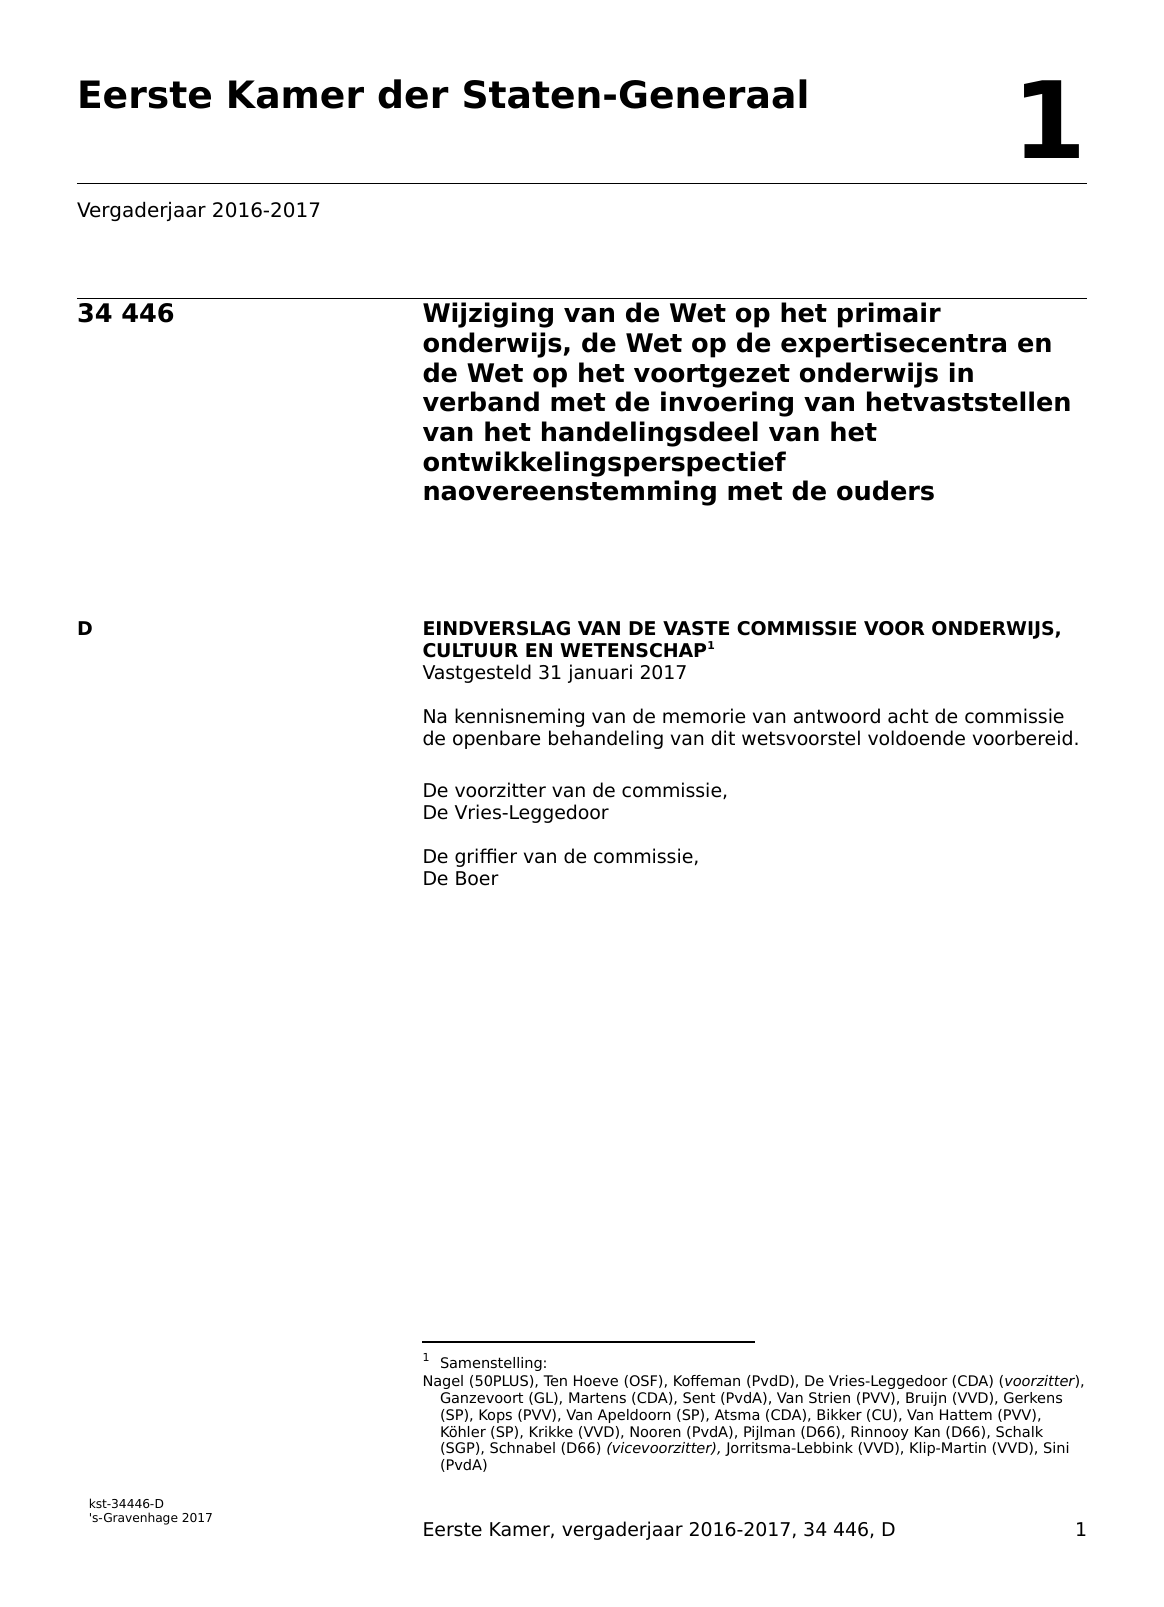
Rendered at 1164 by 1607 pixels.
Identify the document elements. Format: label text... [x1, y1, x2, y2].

subtitle 34 446 Wijziging van de Wet op het primair onderwijs, de Wet op de expertisecentra en de Wet op het voortgezet onderwijs in verband met de invoering van hetvaststellen van het handelingsdeel van het ontwikkelingsperspectief naovereenstemming met de ouders [77, 299, 1087, 507]
text De voorzitter van de commissie, De Vries-Leggedoor [422, 780, 1087, 824]
table_header Eerste Kamer der Staten-Generaal [77, 59, 886, 183]
text Samenstelling: [422, 1351, 1087, 1373]
text De griffier van de commissie, De Boer [422, 846, 1087, 890]
table_cell Vergaderjaar 2016-2017 [77, 184, 1087, 298]
text kst-34446-D [88, 1497, 323, 1511]
table_header 1 [886, 59, 1087, 183]
text 's-Gravenhage 2017 [88, 1511, 323, 1525]
text Nagel (50PLUS), Ten Hoeve (OSF), Koffeman (PvdD), De Vries-Leggedoor (CDA) (voorzitter), Ganzevoort (GL), Martens (CDA), Sent (PvdA), Van Strien (PVV), Bruijn (VVD), Gerkens (SP), Kops (PVV), Van Apeldoorn (SP), Atsma (CDA), Bikker (CU), Van Hattem (PVV), Köhler (SP), Krikke (VVD), Nooren (PvdA), Pijlman (D66), Rinnooy Kan (D66), Schalk (SGP), Schnabel (D66) (vicevoorzitter), Jorritsma-Lebbink (VVD), Klip-Martin (VVD), Sini (PvdA) [422, 1373, 1087, 1474]
subtitle D EINDVERSLAG VAN DE VASTE COMMISSIE VOOR ONDERWIJS, CULTUUR EN WETENSCHAP [77, 618, 1087, 662]
text Vastgesteld 31 januari 2017 [422, 662, 1087, 684]
text Na kennisneming van de memorie van antwoord acht de commissie de openbare behandeling van dit wetsvoorstel voldoende voorbereid. [422, 706, 1087, 750]
